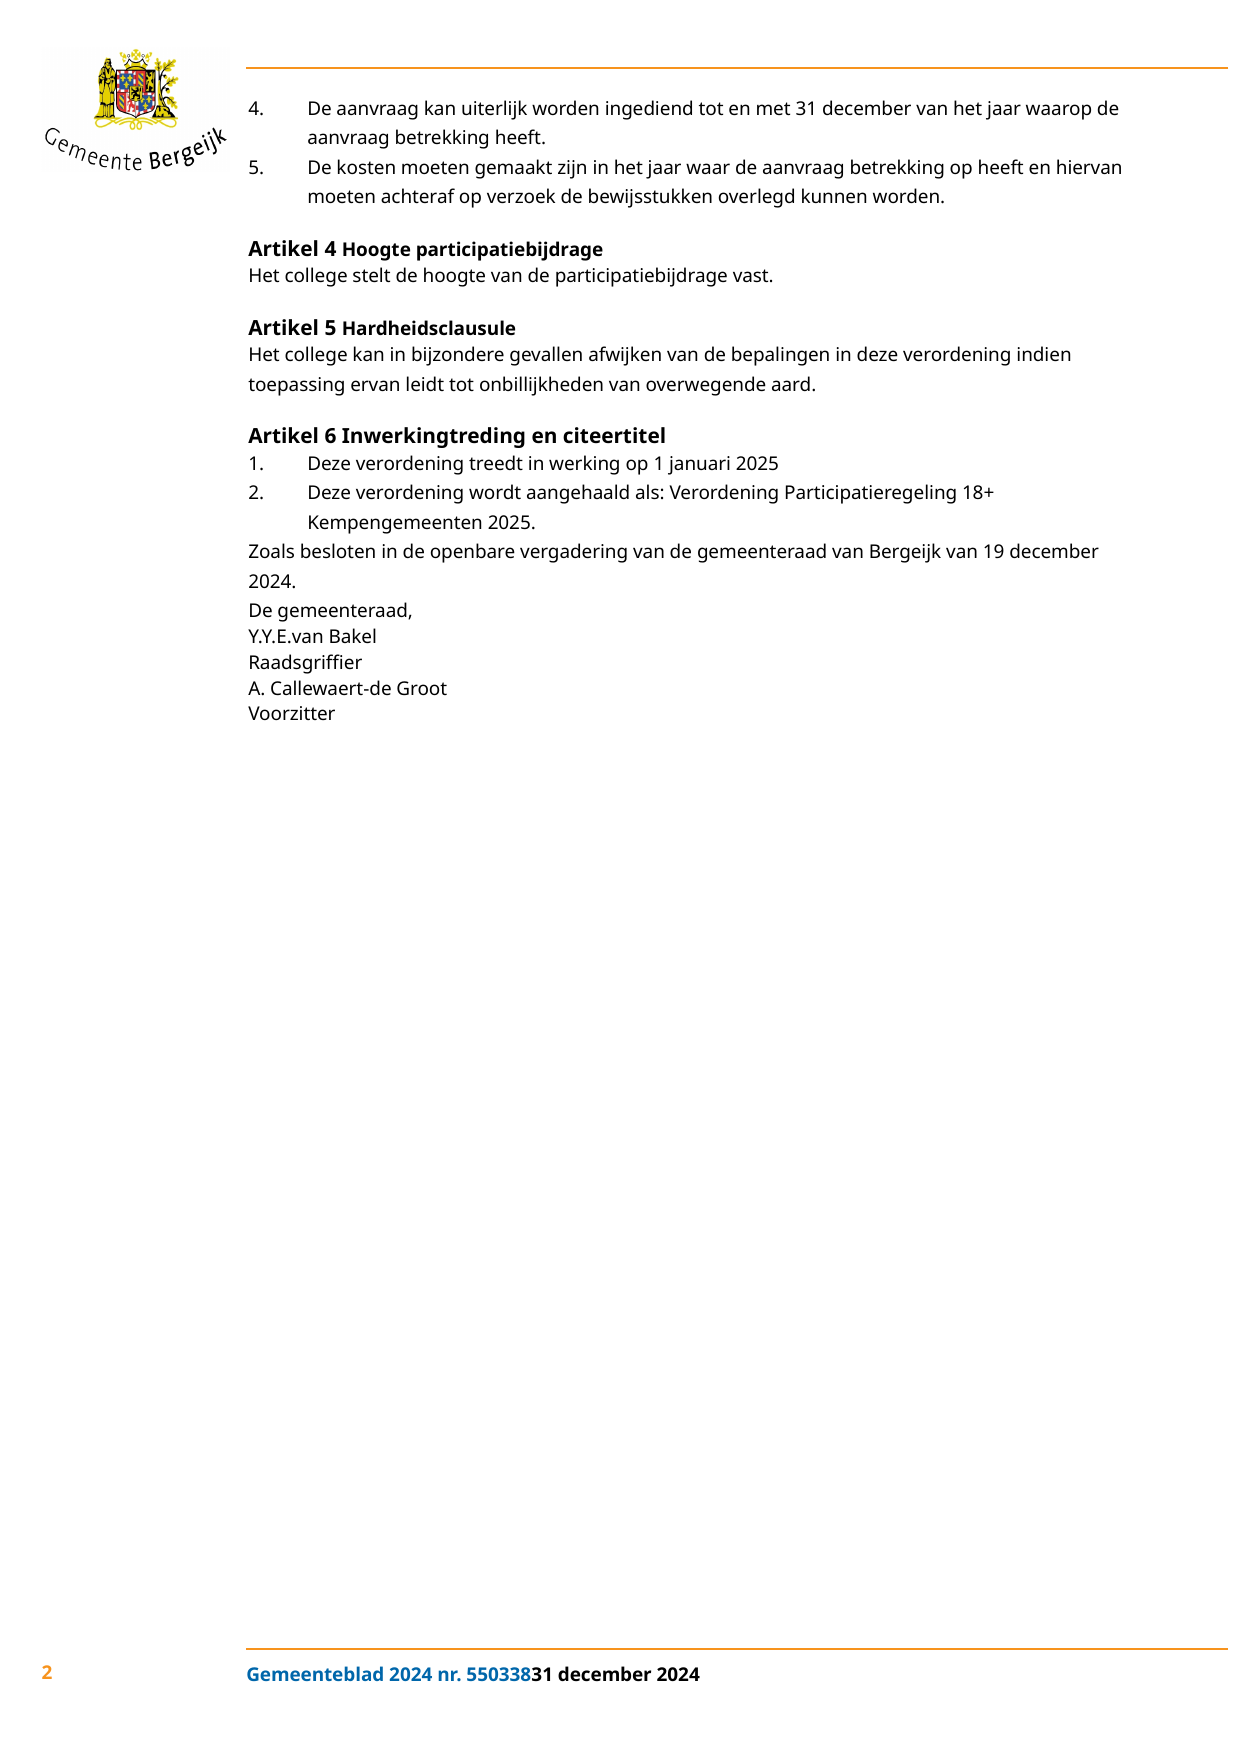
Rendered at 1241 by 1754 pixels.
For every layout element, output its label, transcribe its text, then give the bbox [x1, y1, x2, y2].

text Raadsgriffier [248, 649, 1152, 675]
picture [41, 47, 231, 172]
text Y.Y.E.van Bakel [248, 623, 1152, 649]
list De aanvraag kan uiterlijk worden ingediend tot en met 31 december van het jaar waarop de aanvraag betrekking heeft. [248, 95, 1152, 150]
list De kosten moeten gemaakt zijn in het jaar waar de aanvraag betrekking op heeft en hiervan moeten achteraf op verzoek de bewijsstukken overlegd kunnen worden. [248, 154, 1152, 209]
text Het college kan in bijzondere gevallen afwijken van de bepalingen in deze verordening indien toepassing ervan leidt tot onbillijkheden van overwegende aard. [248, 341, 1152, 397]
text De gemeenteraad, [248, 598, 1152, 623]
text Artikel 6 Inwerkingtreding en citeertitel [248, 421, 1152, 450]
text A. Callewaert-de Groot [248, 675, 1152, 701]
list Deze verordening wordt aangehaald als: Verordening Participatieregeling 18+ Kempengemeenten 2025. [248, 479, 1152, 534]
text Zoals besloten in de openbare vergadering van de gemeenteraad van Bergeijk van 19 december 2024. [248, 538, 1152, 594]
text Artikel 4 Hoogte participatiebijdrage [248, 234, 1152, 262]
text Het college stelt de hoogte van de participatiebijdrage vast. [248, 262, 1152, 288]
list Deze verordening treedt in werking op 1 januari 2025 [248, 450, 1152, 475]
text Artikel 5 Hardheidsclausule [248, 313, 1152, 341]
text Voorzitter [248, 701, 1152, 726]
